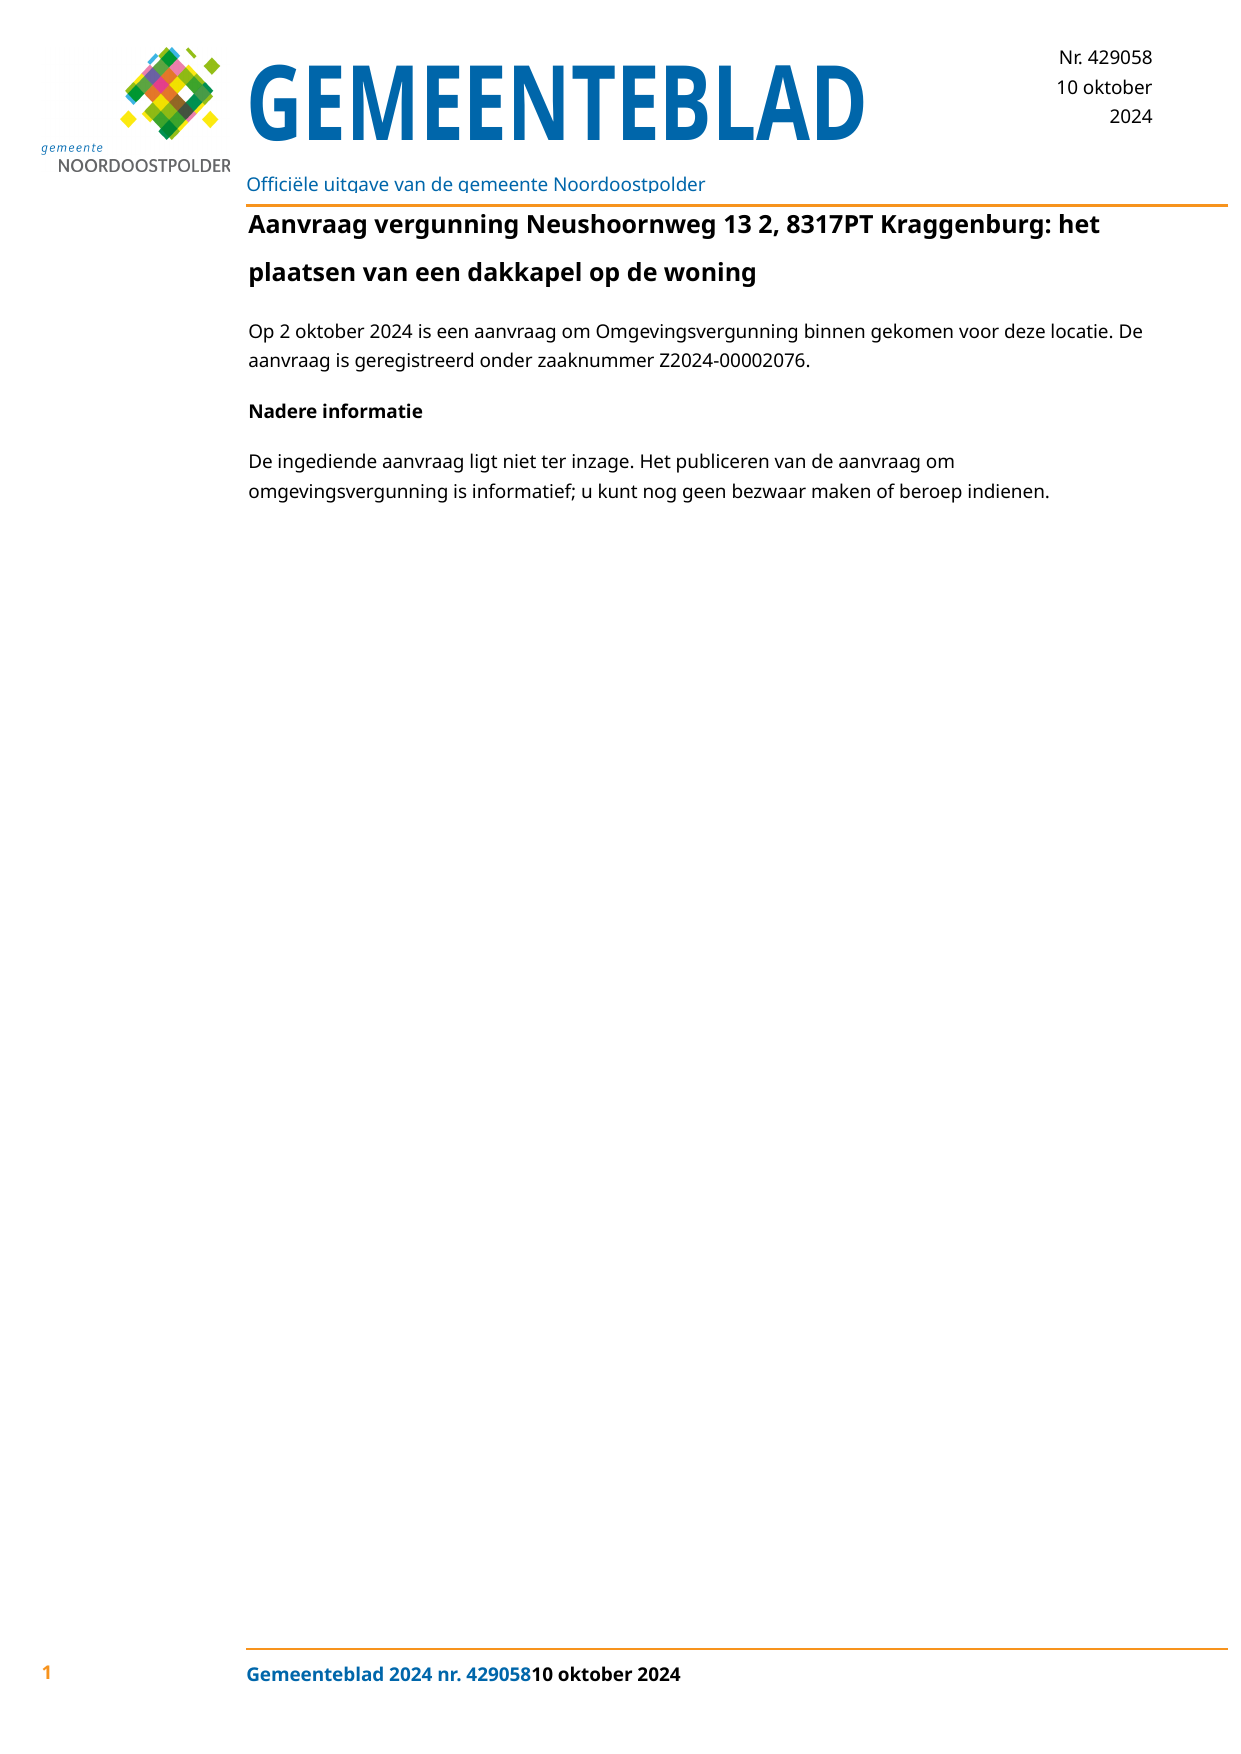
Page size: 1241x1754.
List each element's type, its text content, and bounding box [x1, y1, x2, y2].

text Op 2 oktober 2024 is een aanvraag om Omgevingsvergunning binnen gekomen voor deze locatie. De aanvraag is geregistreerd onder zaaknummer Z2024-00002076. [248, 318, 1152, 373]
picture [41, 47, 231, 172]
text De ingediende aanvraag ligt niet ter inzage. Het publiceren van de aanvraag om omgevingsvergunning is informatief; u kunt nog geen bezwaar maken of beroep indienen. [248, 448, 1152, 504]
text Nadere informatie [248, 398, 1152, 424]
text Aanvraag vergunning Neushoornweg 13 2, 8317PT Kraggenburg: het plaatsen van een dakkapel op de woning [248, 207, 1152, 288]
